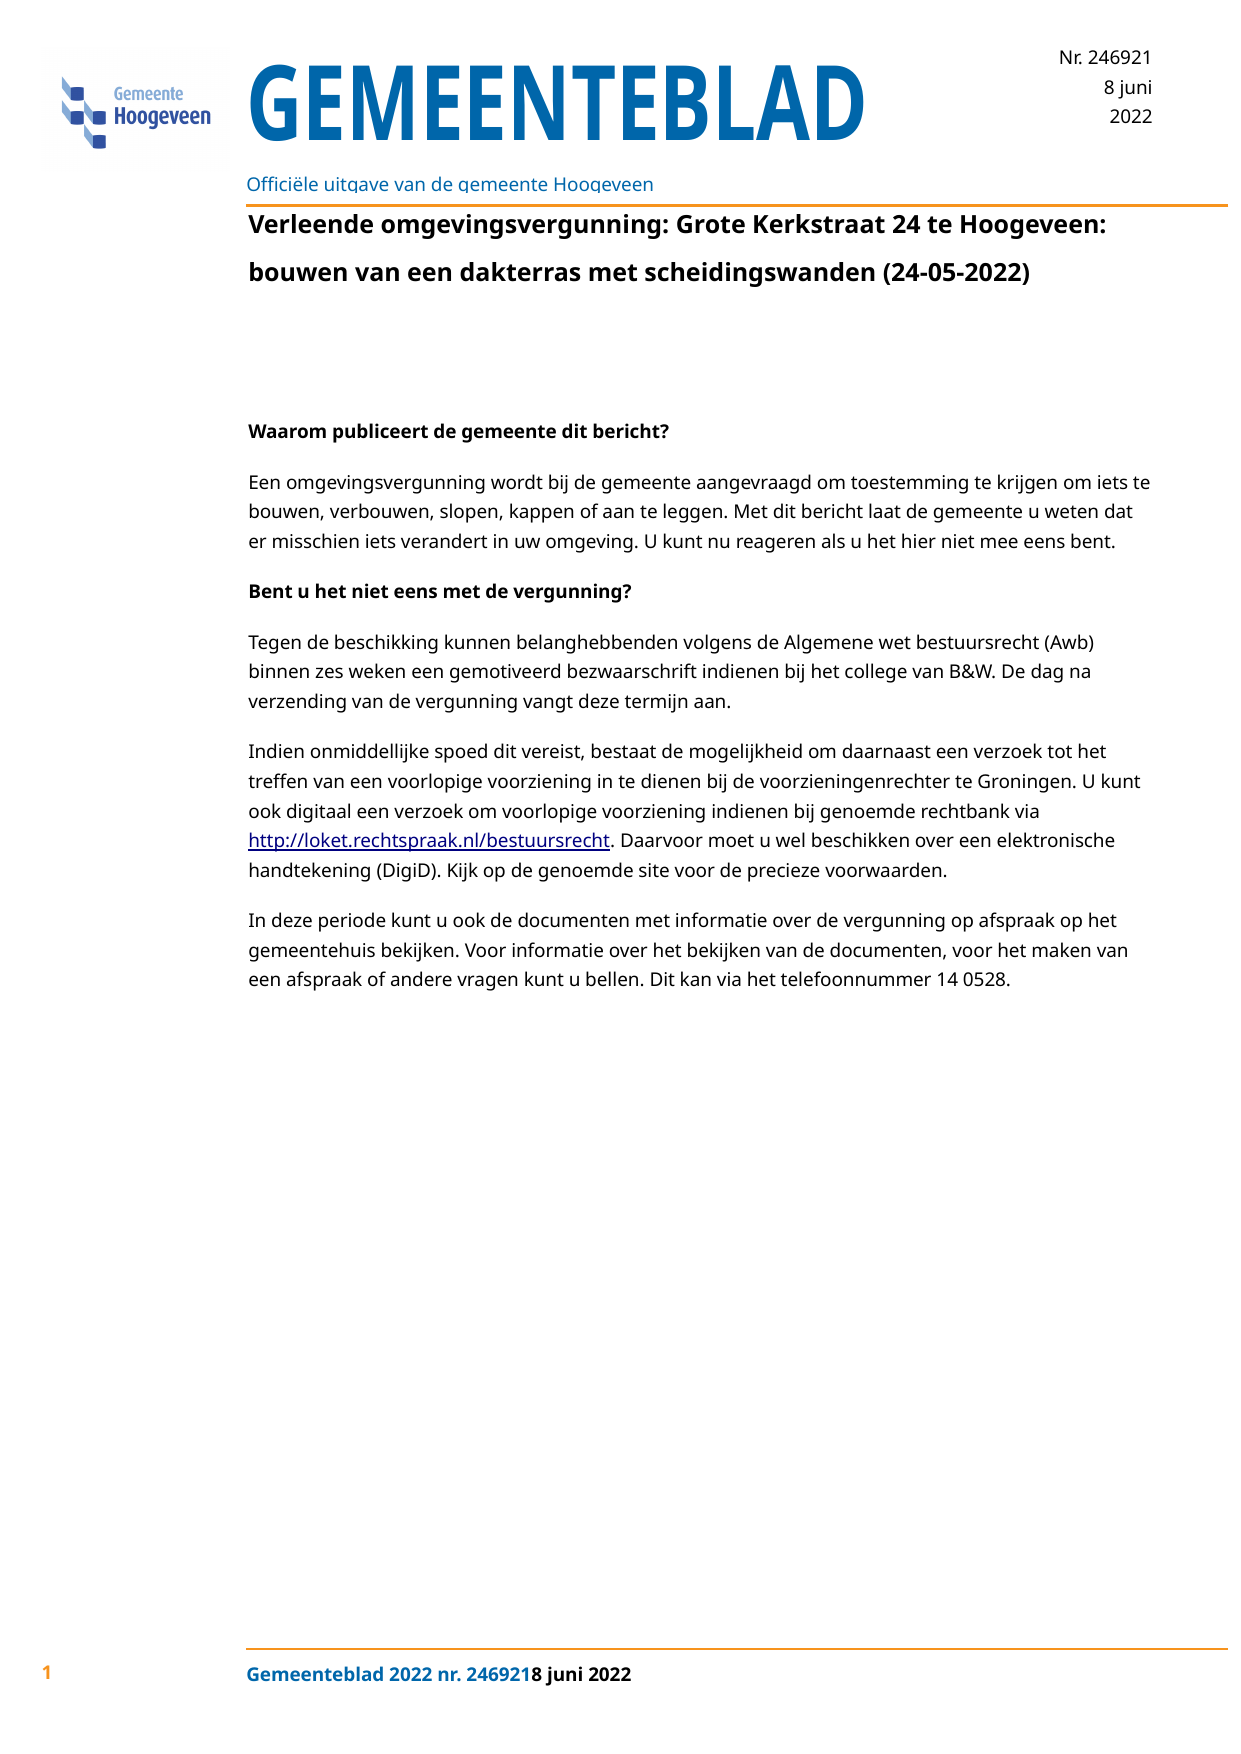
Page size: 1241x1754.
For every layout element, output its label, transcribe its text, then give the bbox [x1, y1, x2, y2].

text Bent u het niet eens met de vergunning? [248, 579, 1152, 604]
text Indien onmiddellijke spoed dit vereist, bestaat de mogelijkheid om daarnaast een verzoek tot het treffen van een voorlopige voorziening in te dienen bij de voorzieningenrechter te Groningen. U kunt ook digitaal een verzoek om voorlopige voorziening indienen bij genoemde rechtbank via http://loket.rechtspraak.nl/bestuursrecht. Daarvoor moet u wel beschikken over een elektronische handtekening (DigiD). Kijk op de genoemde site voor de precieze voorwaarden. [248, 739, 1152, 883]
text Een omgevingsvergunning wordt bij de gemeente aangevraagd om toestemming te krijgen om iets te bouwen, verbouwen, slopen, kappen of aan te leggen. Met dit bericht laat de gemeente u weten dat er misschien iets verandert in uw omgeving. U kunt nu reageren als u het hier niet mee eens bent. [248, 469, 1152, 554]
text Waarom publiceert de gemeente dit bericht? [248, 419, 1152, 444]
picture [41, 47, 231, 172]
text Verleende omgevingsvergunning: Grote Kerkstraat 24 te Hoogeveen: bouwen van een dakterras met scheidingswanden (24-05-2022) [248, 207, 1152, 288]
text In deze periode kunt u ook de documenten met informatie over de vergunning op afspraak op het gemeentehuis bekijken. Voor informatie over het bekijken van de documenten, voor het maken van een afspraak of andere vragen kunt u bellen. Dit kan via het telefoonnummer 14 0528. [248, 907, 1152, 992]
text Tegen de beschikking kunnen belanghebbenden volgens de Algemene wet bestuursrecht (Awb) binnen zes weken een gemotiveerd bezwaarschrift indienen bij het college van B&W. De dag na verzending van de vergunning vangt deze termijn aan. [248, 629, 1152, 714]
